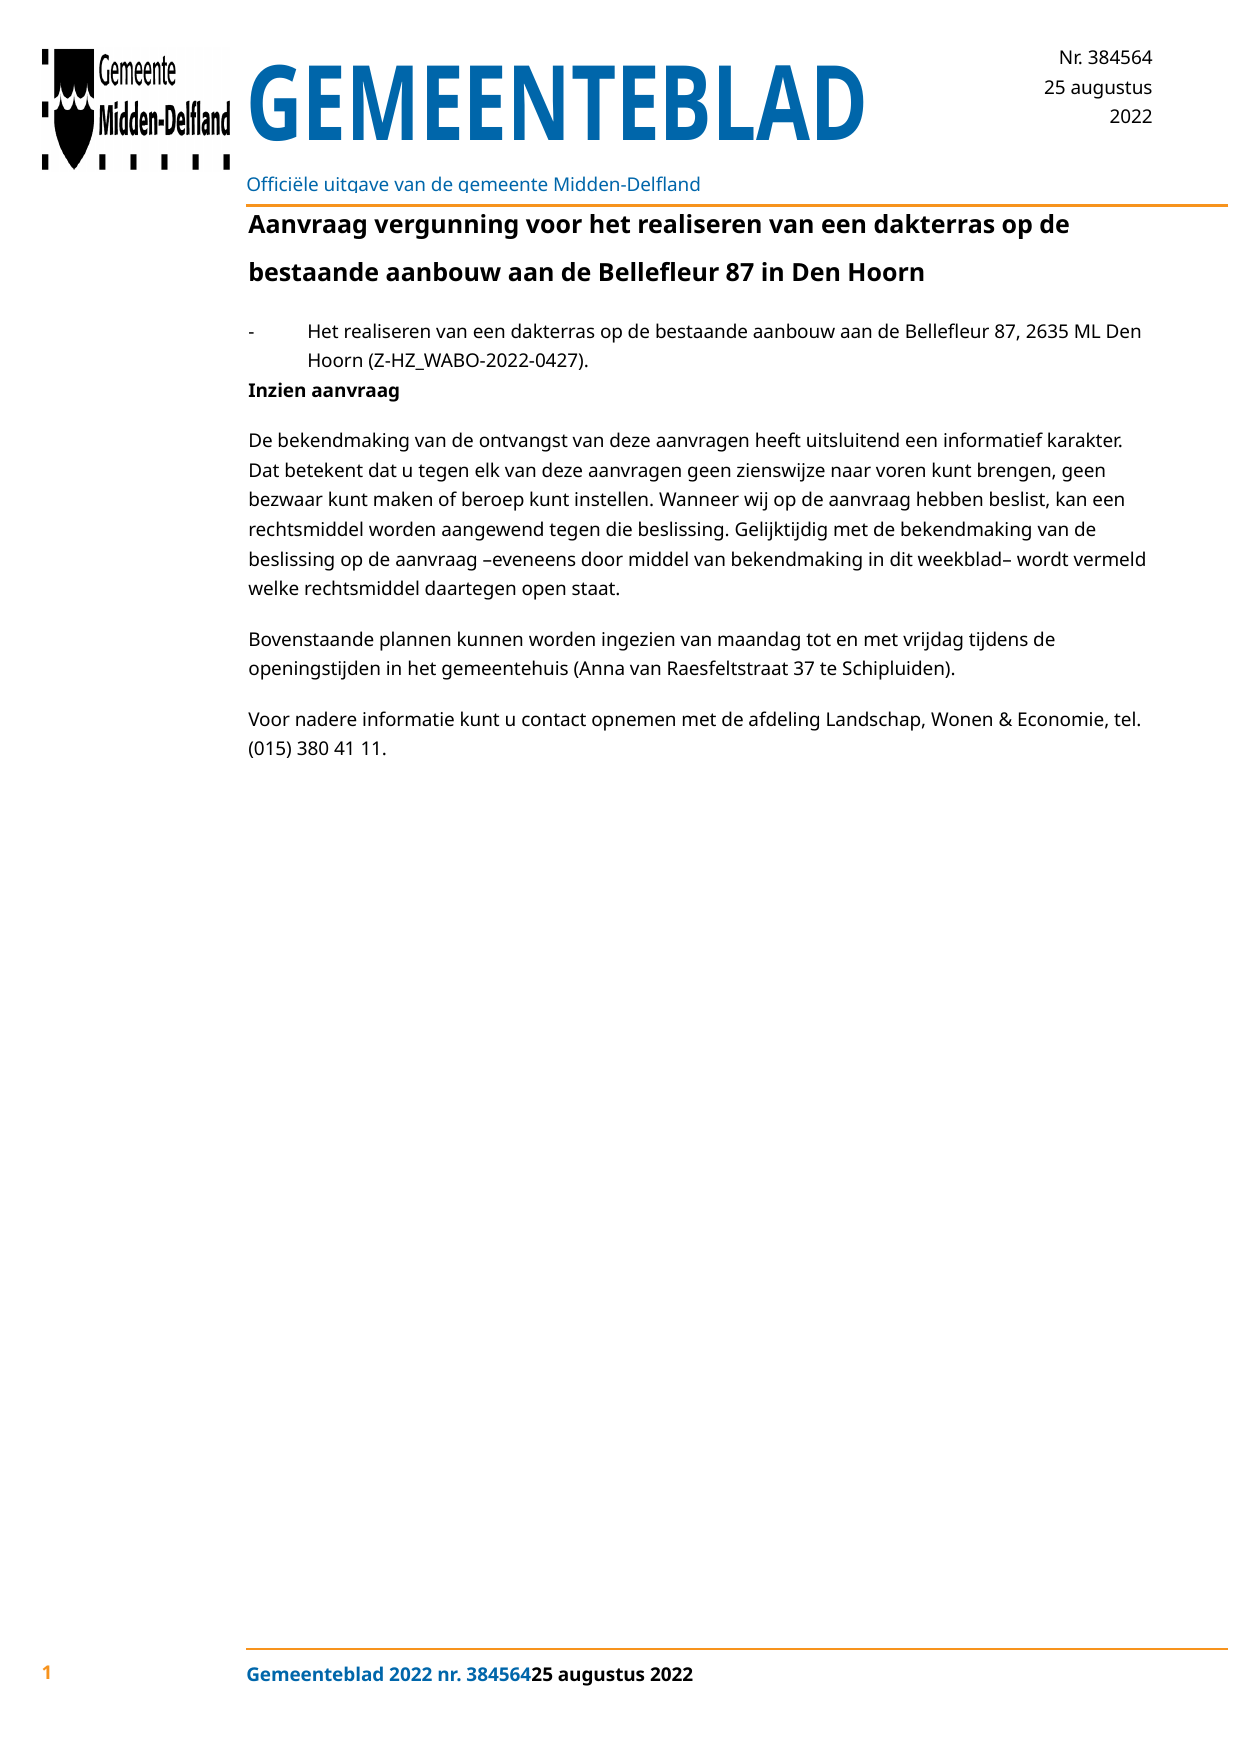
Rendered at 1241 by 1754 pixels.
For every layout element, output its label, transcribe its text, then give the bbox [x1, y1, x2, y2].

text Aanvraag vergunning voor het realiseren van een dakterras op de bestaande aanbouw aan de Bellefleur 87 in Den Hoorn [248, 207, 1152, 288]
picture [41, 47, 231, 172]
text Bovenstaande plannen kunnen worden ingezien van maandag tot en met vrijdag tijdens de openingstijden in het gemeentehuis (Anna van Raesfeltstraat 37 te Schipluiden). [248, 626, 1152, 681]
list Het realiseren van een dakterras op de bestaande aanbouw aan de Bellefleur 87, 2635 ML Den Hoorn (Z-HZ_WABO-2022-0427). [248, 318, 1152, 373]
text Inzien aanvraag [248, 377, 1152, 403]
text Voor nadere informatie kunt u contact opnemen met de afdeling Landschap, Wonen & Economie, tel. (015) 380 41 11. [248, 706, 1152, 761]
text De bekendmaking van de ontvangst van deze aanvragen heeft uitsluitend een informatief karakter. Dat betekent dat u tegen elk van deze aanvragen geen zienswijze naar voren kunt brengen, geen bezwaar kunt maken of beroep kunt instellen. Wanneer wij op de aanvraag hebben beslist, kan een rechtsmiddel worden aangewend tegen die beslissing. Gelijktijdig met de bekendmaking van de beslissing op de aanvraag –eveneens door middel van bekendmaking in dit weekblad– wordt vermeld welke rechtsmiddel daartegen open staat. [248, 427, 1152, 601]
